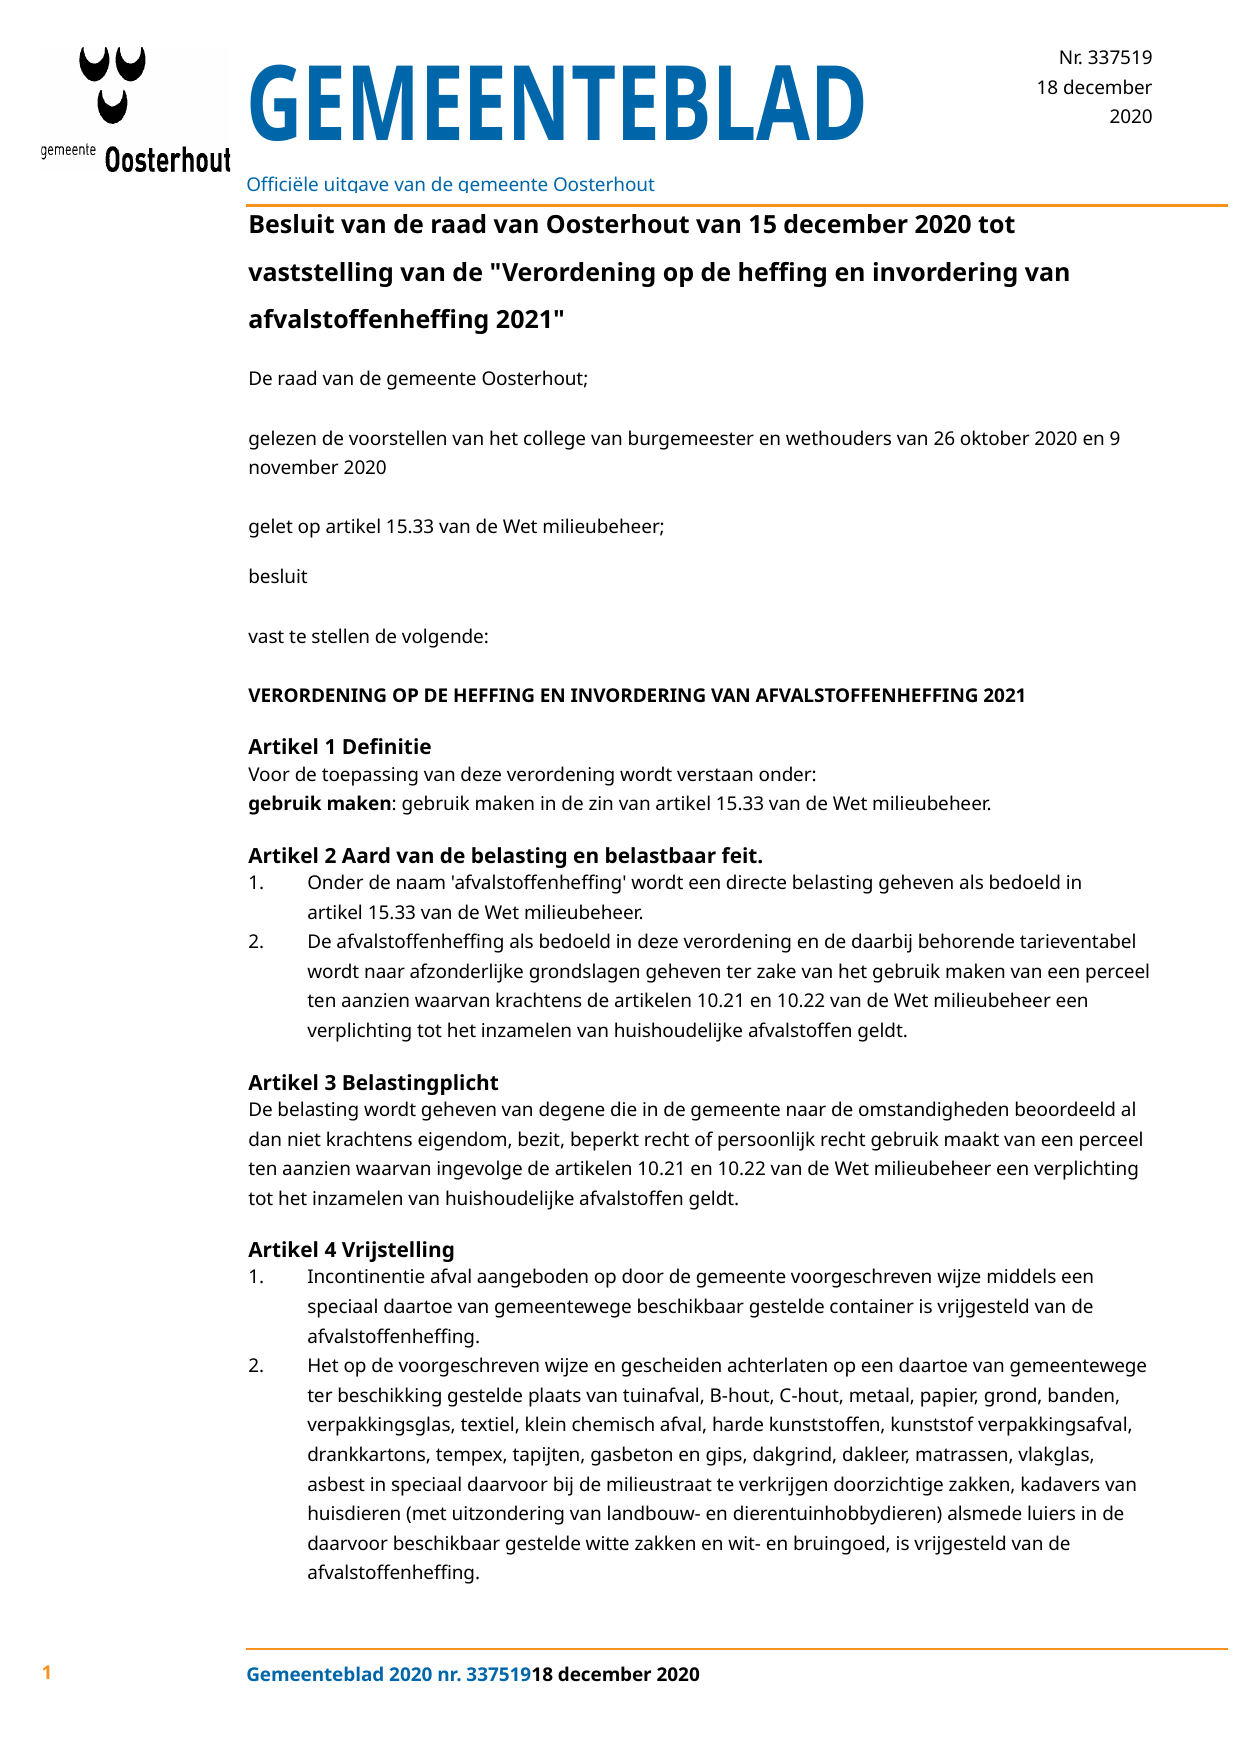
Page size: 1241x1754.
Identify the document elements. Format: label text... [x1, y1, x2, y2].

list Onder de naam 'afvalstoffenheffing' wordt een directe belasting geheven als bedoeld in artikel 15.33 van de Wet milieubeheer. [248, 869, 1152, 925]
list De afvalstoffenheffing als bedoeld in deze verordening en de daarbij behorende tarieventabel wordt naar afzonderlijke grondslagen geheven ter zake van het gebruik maken van een perceel ten aanzien waarvan krachtens de artikelen 10.21 en 10.22 van de Wet milieubeheer een verplichting tot het inzamelen van huishoudelijke afvalstoffen geldt. [248, 928, 1152, 1043]
picture [41, 47, 231, 172]
text besluit [248, 564, 1152, 589]
list Incontinentie afval aangeboden op door de gemeente voorgeschreven wijze middels een speciaal daartoe van gemeentewege beschikbaar gestelde container is vrijgesteld van de afvalstoffenheffing. [248, 1264, 1152, 1349]
text gelet op artikel 15.33 van de Wet milieubeheer; [248, 513, 1152, 539]
text VERORDENING OP DE HEFFING EN INVORDERING VAN AFVALSTOFFENHEFFING 2021 [248, 682, 1152, 708]
list Het op de voorgeschreven wijze en gescheiden achterlaten op een daartoe van gemeentewege ter beschikking gestelde plaats van tuinafval, B-hout, C-hout, metaal, papier, grond, banden, verpakkingsglas, textiel, klein chemisch afval, harde kunststoffen, kunststof verpakkingsafval, drankkartons, tempex, tapijten, gasbeton en gips, dakgrind, dakleer, matrassen, vlakglas, asbest in speciaal daarvoor bij de milieustraat te verkrijgen doorzichtige zakken, kadavers van huisdieren (met uitzondering van landbouw- en dierentuinhobbydieren) alsmede luiers in de daarvoor beschikbaar gestelde witte zakken en wit- en bruingoed, is vrijgesteld van de afvalstoffenheffing. [248, 1352, 1152, 1585]
text Voor de toepassing van deze verordening wordt verstaan onder: [248, 761, 1152, 787]
text Artikel 1 Definitie [248, 732, 1152, 761]
text De belasting wordt geheven van degene die in de gemeente naar de omstandigheden beoordeeld al dan niet krachtens eigendom, bezit, beperkt recht of persoonlijk recht gebruik maakt van een perceel ten aanzien waarvan ingevolge de artikelen 10.21 en 10.22 van de Wet milieubeheer een verplichting tot het inzamelen van huishoudelijke afvalstoffen geldt. [248, 1096, 1152, 1211]
text vast te stellen de volgende: [248, 623, 1152, 649]
text Artikel 2 Aard van de belasting en belastbaar feit. [248, 841, 1152, 869]
text gelezen de voorstellen van het college van burgemeester en wethouders van 26 oktober 2020 en 9 november 2020 [248, 425, 1152, 480]
text Artikel 3 Belastingplicht [248, 1068, 1152, 1096]
text De raad van de gemeente Oosterhout; [248, 366, 1152, 391]
text Besluit van de raad van Oosterhout van 15 december 2020 tot vaststelling van de "Verordening op de heffing en invordering van afvalstoffenheffing 2021" [248, 207, 1152, 336]
text gebruik maken: gebruik maken in de zin van artikel 15.33 van de Wet milieubeheer. [248, 791, 1152, 816]
text Artikel 4 Vrijstelling [248, 1235, 1152, 1264]
